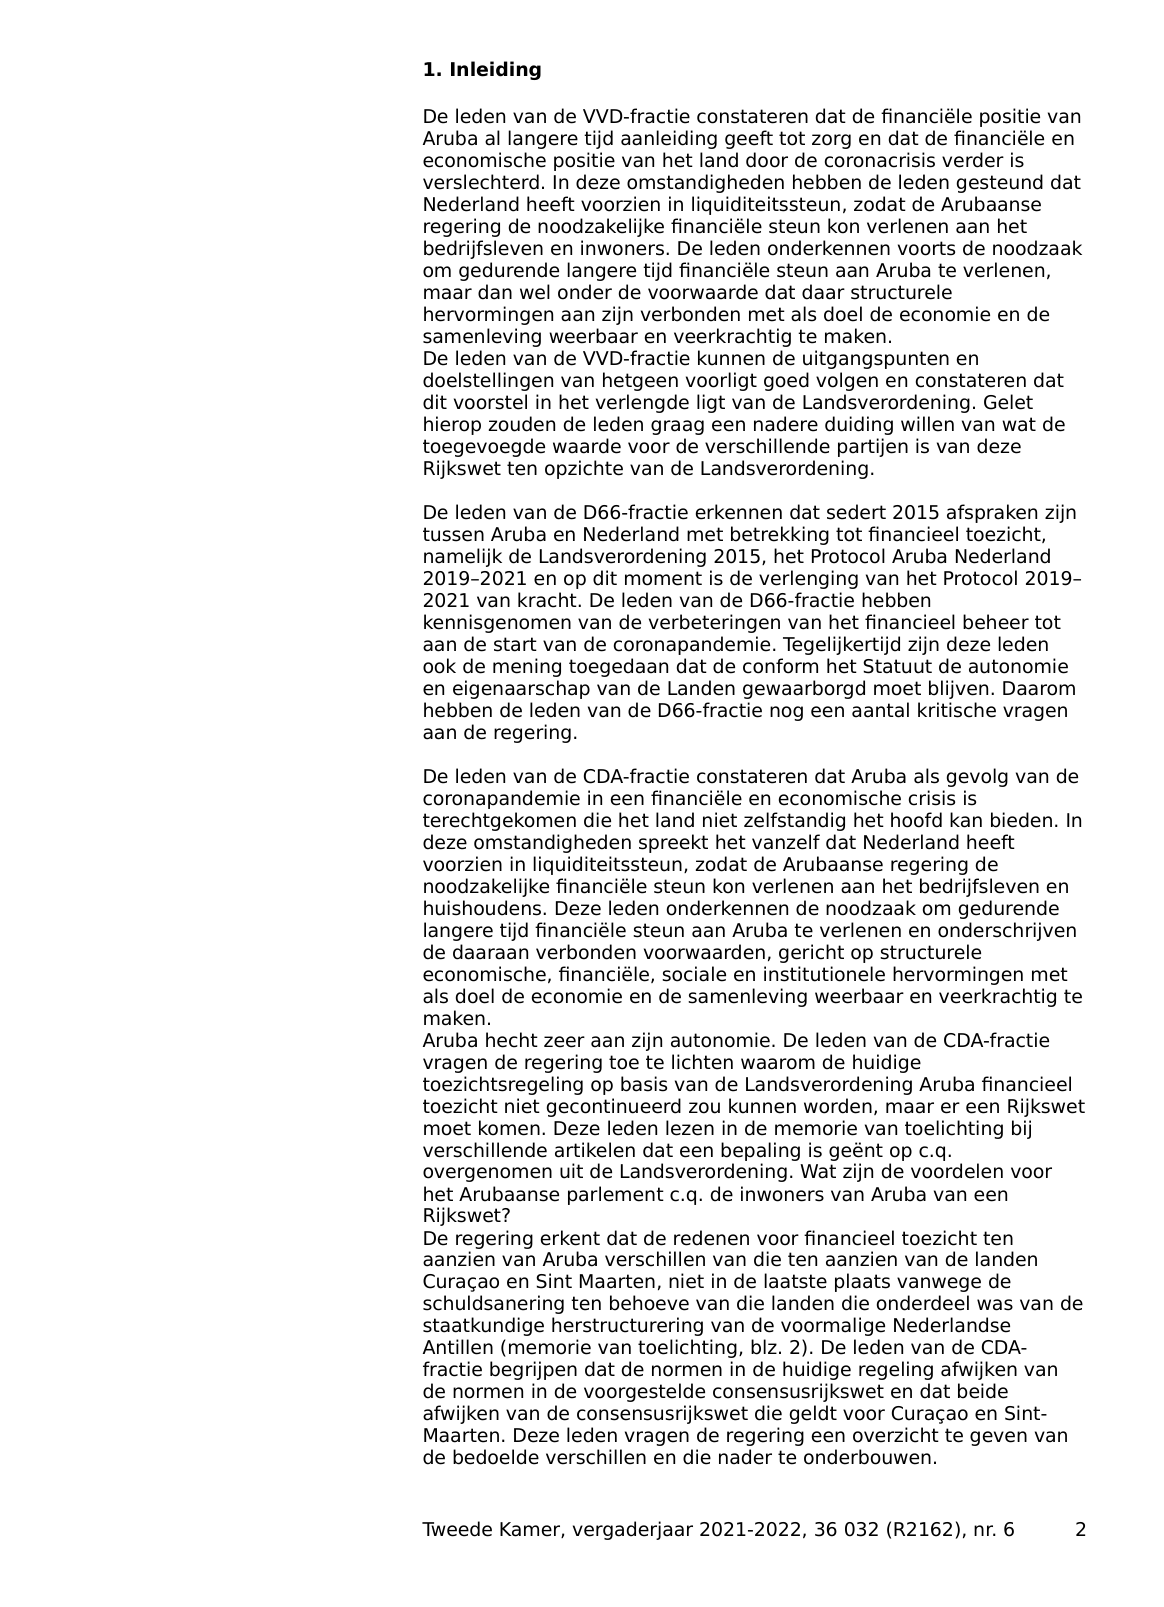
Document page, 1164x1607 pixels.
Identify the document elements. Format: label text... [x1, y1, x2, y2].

text De leden van de D66-fractie erkennen dat sedert 2015 afspraken zijn tussen Aruba en Nederland met betrekking tot financieel toezicht, namelijk de Landsverordening 2015, het Protocol Aruba Nederland 2019–2021 en op dit moment is de verlenging van het Protocol 2019–2021 van kracht. De leden van de D66-fractie hebben kennisgenomen van de verbeteringen van het financieel beheer tot aan de start van de coronapandemie. Tegelijkertijd zijn deze leden ook de mening toegedaan dat de conform het Statuut de autonomie en eigenaarschap van de Landen gewaarborgd moet blijven. Daarom hebben de leden van de D66-fractie nog een aantal kritische vragen aan de regering. [422, 502, 1087, 744]
text De regering erkent dat de redenen voor financieel toezicht ten aanzien van Aruba verschillen van die ten aanzien van de landen Curaçao en Sint Maarten, niet in de laatste plaats vanwege de schuldsanering ten behoeve van die landen die onderdeel was van de staatkundige herstructurering van de voormalige Nederlandse Antillen (memorie van toelichting, blz. 2). De leden van de CDA-fractie begrijpen dat de normen in de huidige regeling afwijken van de normen in de voorgestelde consensusrijkswet en dat beide afwijken van de consensusrijkswet die geldt voor Curaçao en Sint-Maarten. Deze leden vragen de regering een overzicht te geven van de bedoelde verschillen en die nader te onderbouwen. [422, 1227, 1087, 1469]
text De leden van de CDA-fractie constateren dat Aruba als gevolg van de coronapandemie in een financiële en economische crisis is terechtgekomen die het land niet zelfstandig het hoofd kan bieden. In deze omstandigheden spreekt het vanzelf dat Nederland heeft voorzien in liquiditeitssteun, zodat de Arubaanse regering de noodzakelijke financiële steun kon verlenen aan het bedrijfsleven en huishoudens. Deze leden onderkennen de noodzaak om gedurende langere tijd financiële steun aan Aruba te verlenen en onderschrijven de daaraan verbonden voorwaarden, gericht op structurele economische, financiële, sociale en institutionele hervormingen met als doel de economie en de samenleving weerbaar en veerkrachtig te maken. [422, 766, 1087, 1029]
text De leden van de VVD-fractie kunnen de uitgangspunten en doelstellingen van hetgeen voorligt goed volgen en constateren dat dit voorstel in het verlengde ligt van de Landsverordening. Gelet hierop zouden de leden graag een nadere duiding willen van wat de toegevoegde waarde voor de verschillende partijen is van deze Rijkswet ten opzichte van de Landsverordening. [422, 348, 1087, 480]
subtitle 1. Inleiding [422, 59, 1087, 81]
text De leden van de VVD-fractie constateren dat de financiële positie van Aruba al langere tijd aanleiding geeft tot zorg en dat de financiële en economische positie van het land door de coronacrisis verder is verslechterd. In deze omstandigheden hebben de leden gesteund dat Nederland heeft voorzien in liquiditeitssteun, zodat de Arubaanse regering de noodzakelijke financiële steun kon verlenen aan het bedrijfsleven en inwoners. De leden onderkennen voorts de noodzaak om gedurende langere tijd financiële steun aan Aruba te verlenen, maar dan wel onder de voorwaarde dat daar structurele hervormingen aan zijn verbonden met als doel de economie en de samenleving weerbaar en veerkrachtig te maken. [422, 106, 1087, 348]
text Aruba hecht zeer aan zijn autonomie. De leden van de CDA-fractie vragen de regering toe te lichten waarom de huidige toezichtsregeling op basis van de Landsverordening Aruba financieel toezicht niet gecontinueerd zou kunnen worden, maar er een Rijkswet moet komen. Deze leden lezen in de memorie van toelichting bij verschillende artikelen dat een bepaling is geënt op c.q. overgenomen uit de Landsverordening. Wat zijn de voordelen voor het Arubaanse parlement c.q. de inwoners van Aruba van een Rijkswet? [422, 1029, 1087, 1227]
